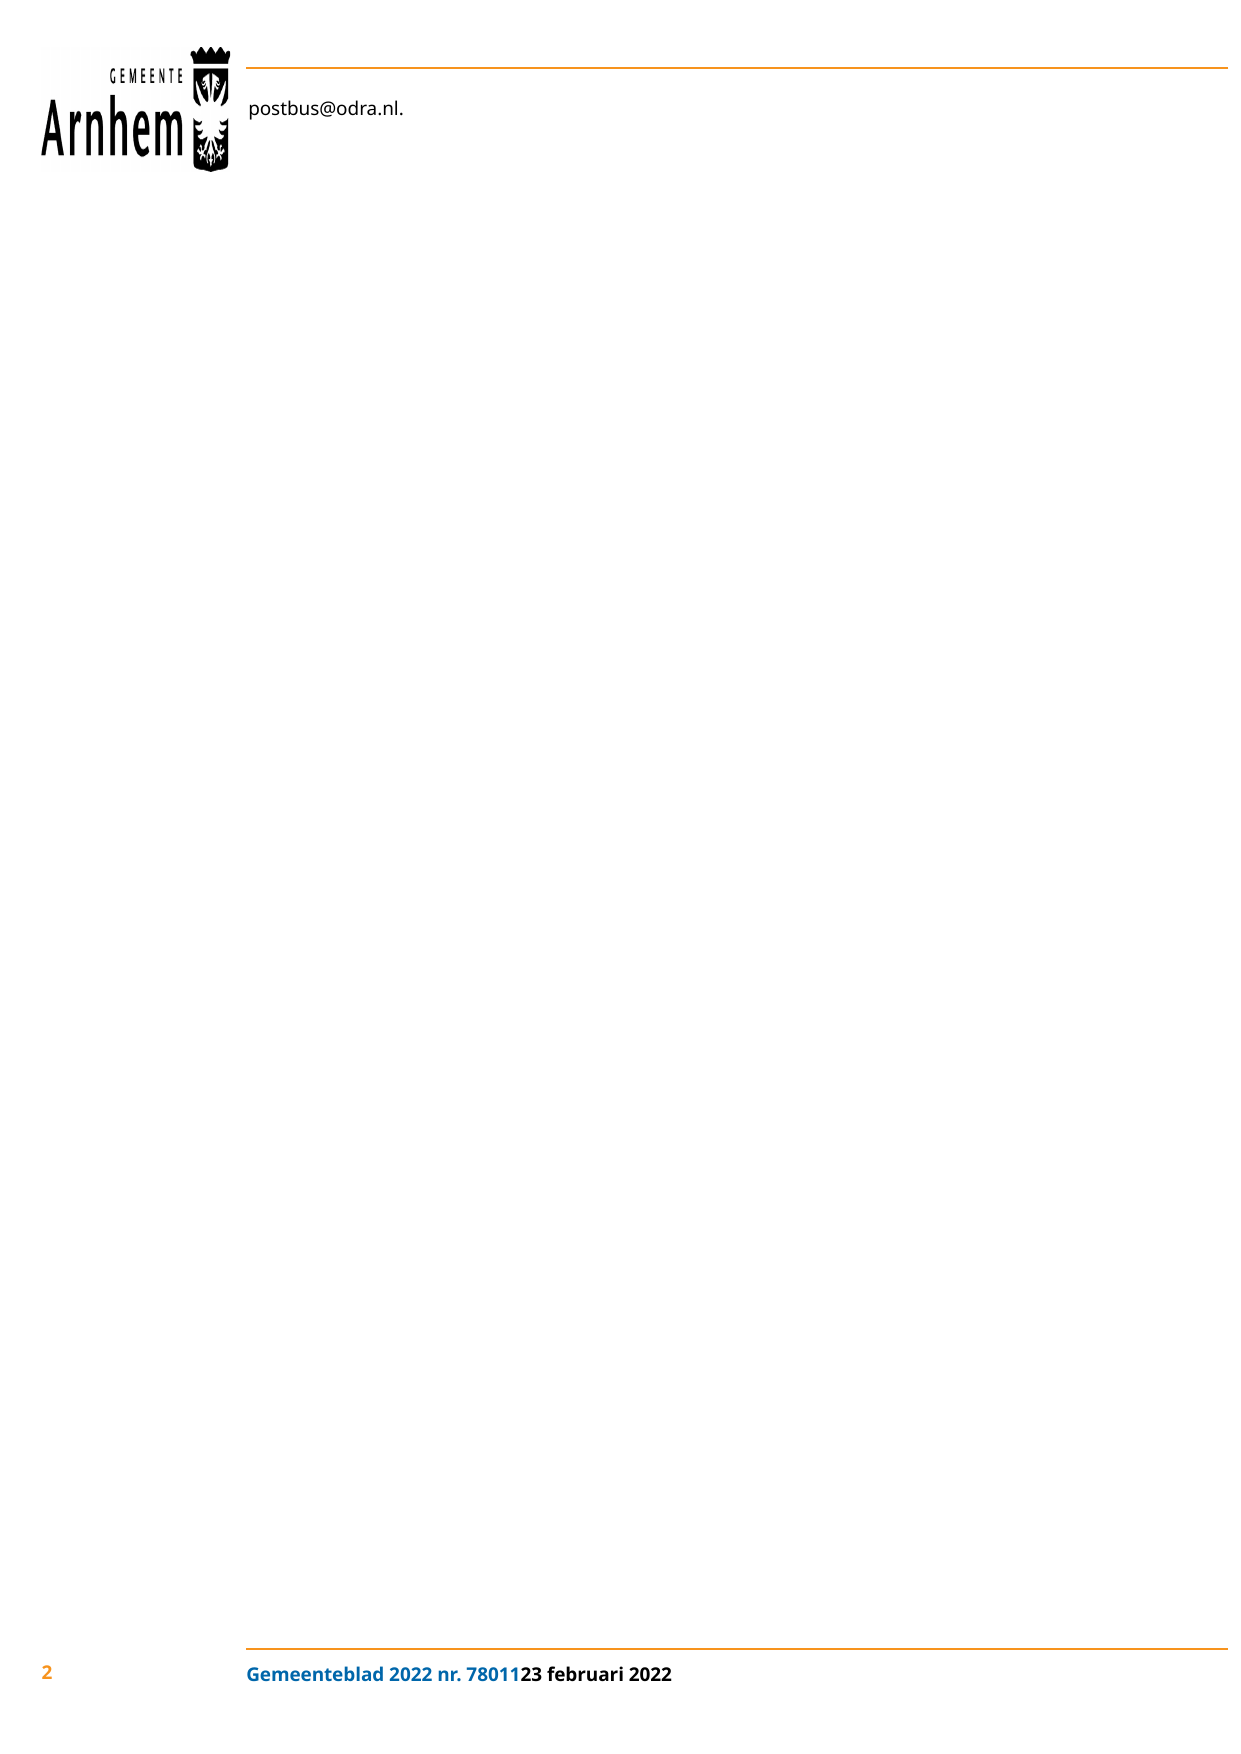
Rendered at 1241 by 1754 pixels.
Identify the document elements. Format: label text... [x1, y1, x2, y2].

text postbus@odra.nl. [248, 95, 1152, 121]
picture [41, 47, 231, 172]
